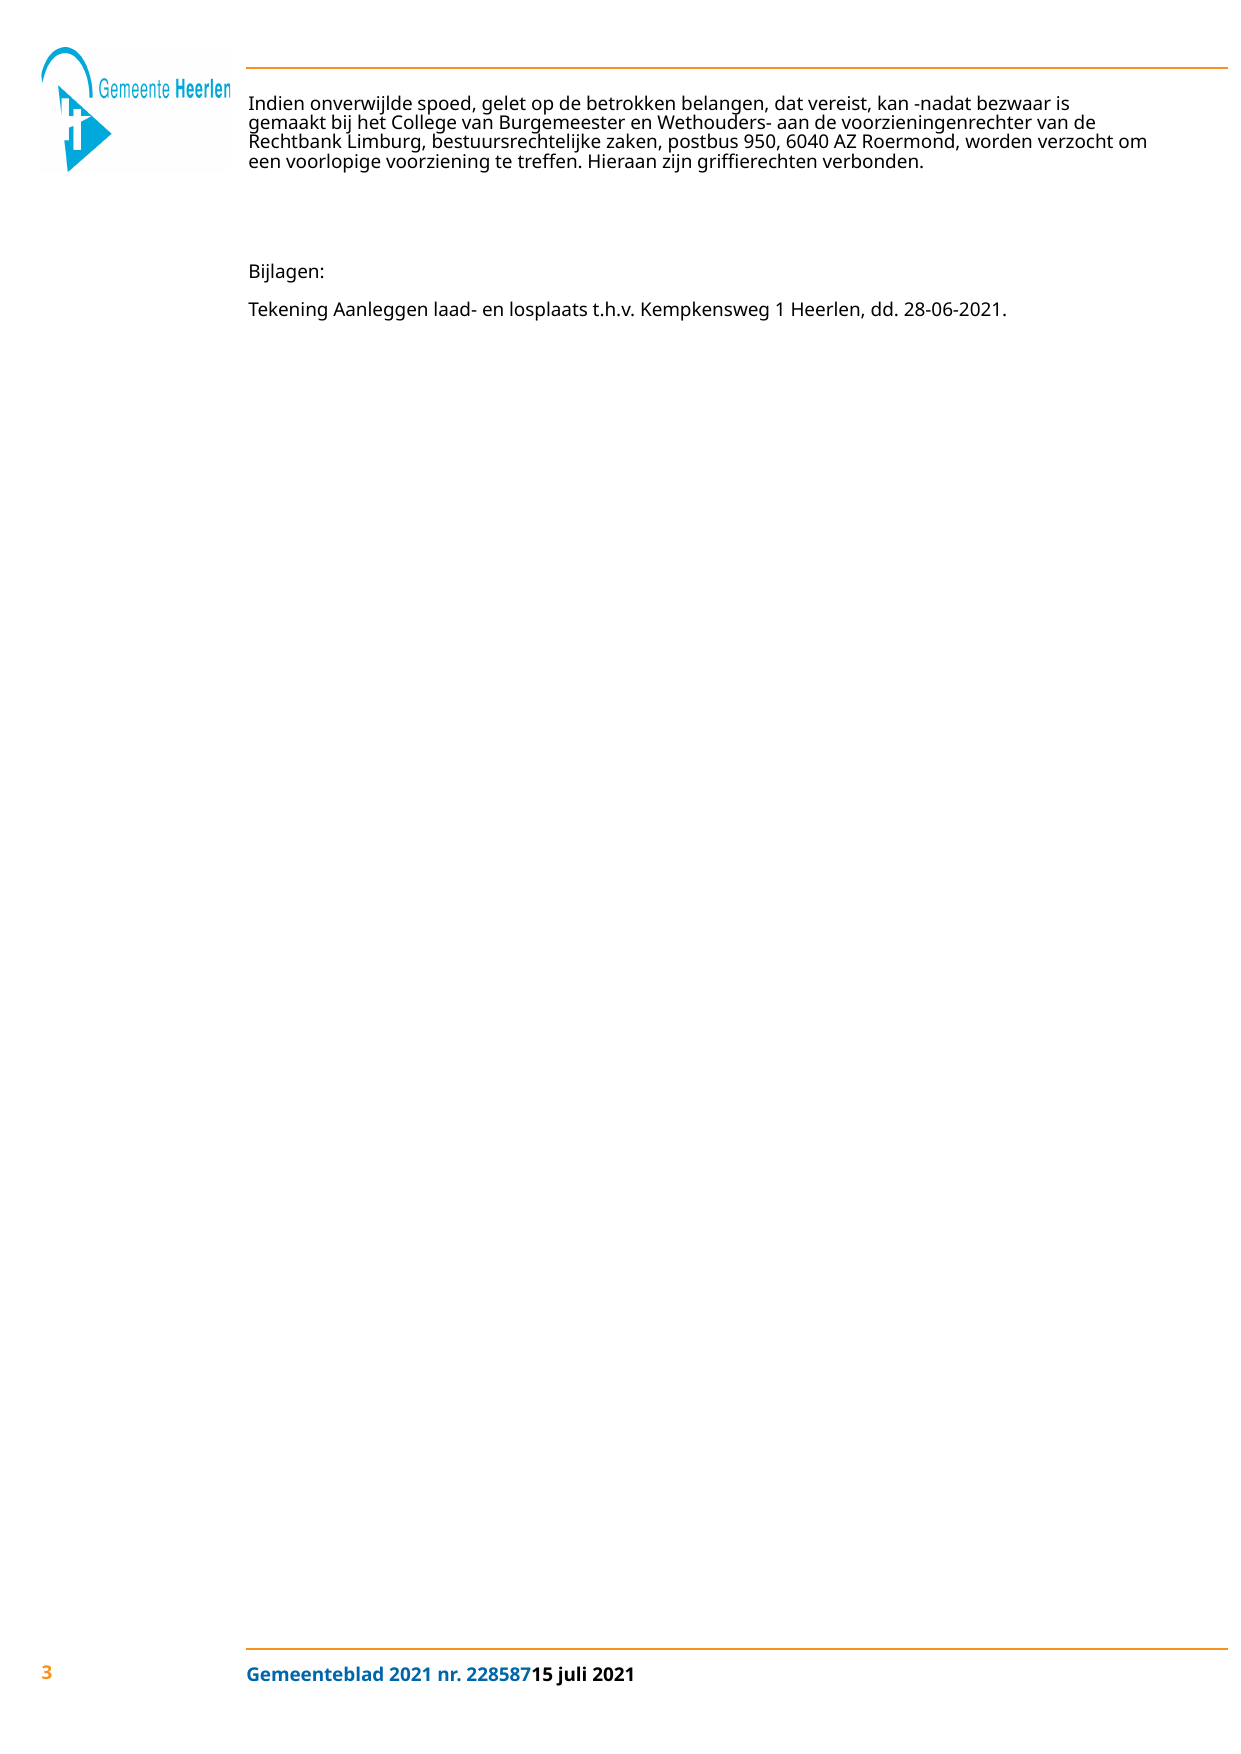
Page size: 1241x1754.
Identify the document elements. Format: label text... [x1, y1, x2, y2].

text Bijlagen: [248, 263, 1152, 283]
text Indien onverwijlde spoed, gelet op de betrokken belangen, dat vereist, kan -nadat bezwaar is gemaakt bij het College van Burgemeester en Wethouders- aan de voorzieningenrechter van de Rechtbank Limburg, bestuursrechtelijke zaken, postbus 950, 6040 AZ Roermond, worden verzocht om een voorlopige voorziening te treffen. Hieraan zijn griffierechten verbonden. [248, 95, 1152, 172]
picture [41, 47, 231, 172]
text Tekening Aanleggen laad- en losplaats t.h.v. Kempkensweg 1 Heerlen, dd. 28-06-2021. [248, 301, 1152, 320]
picture [41, 47, 59, 70]
